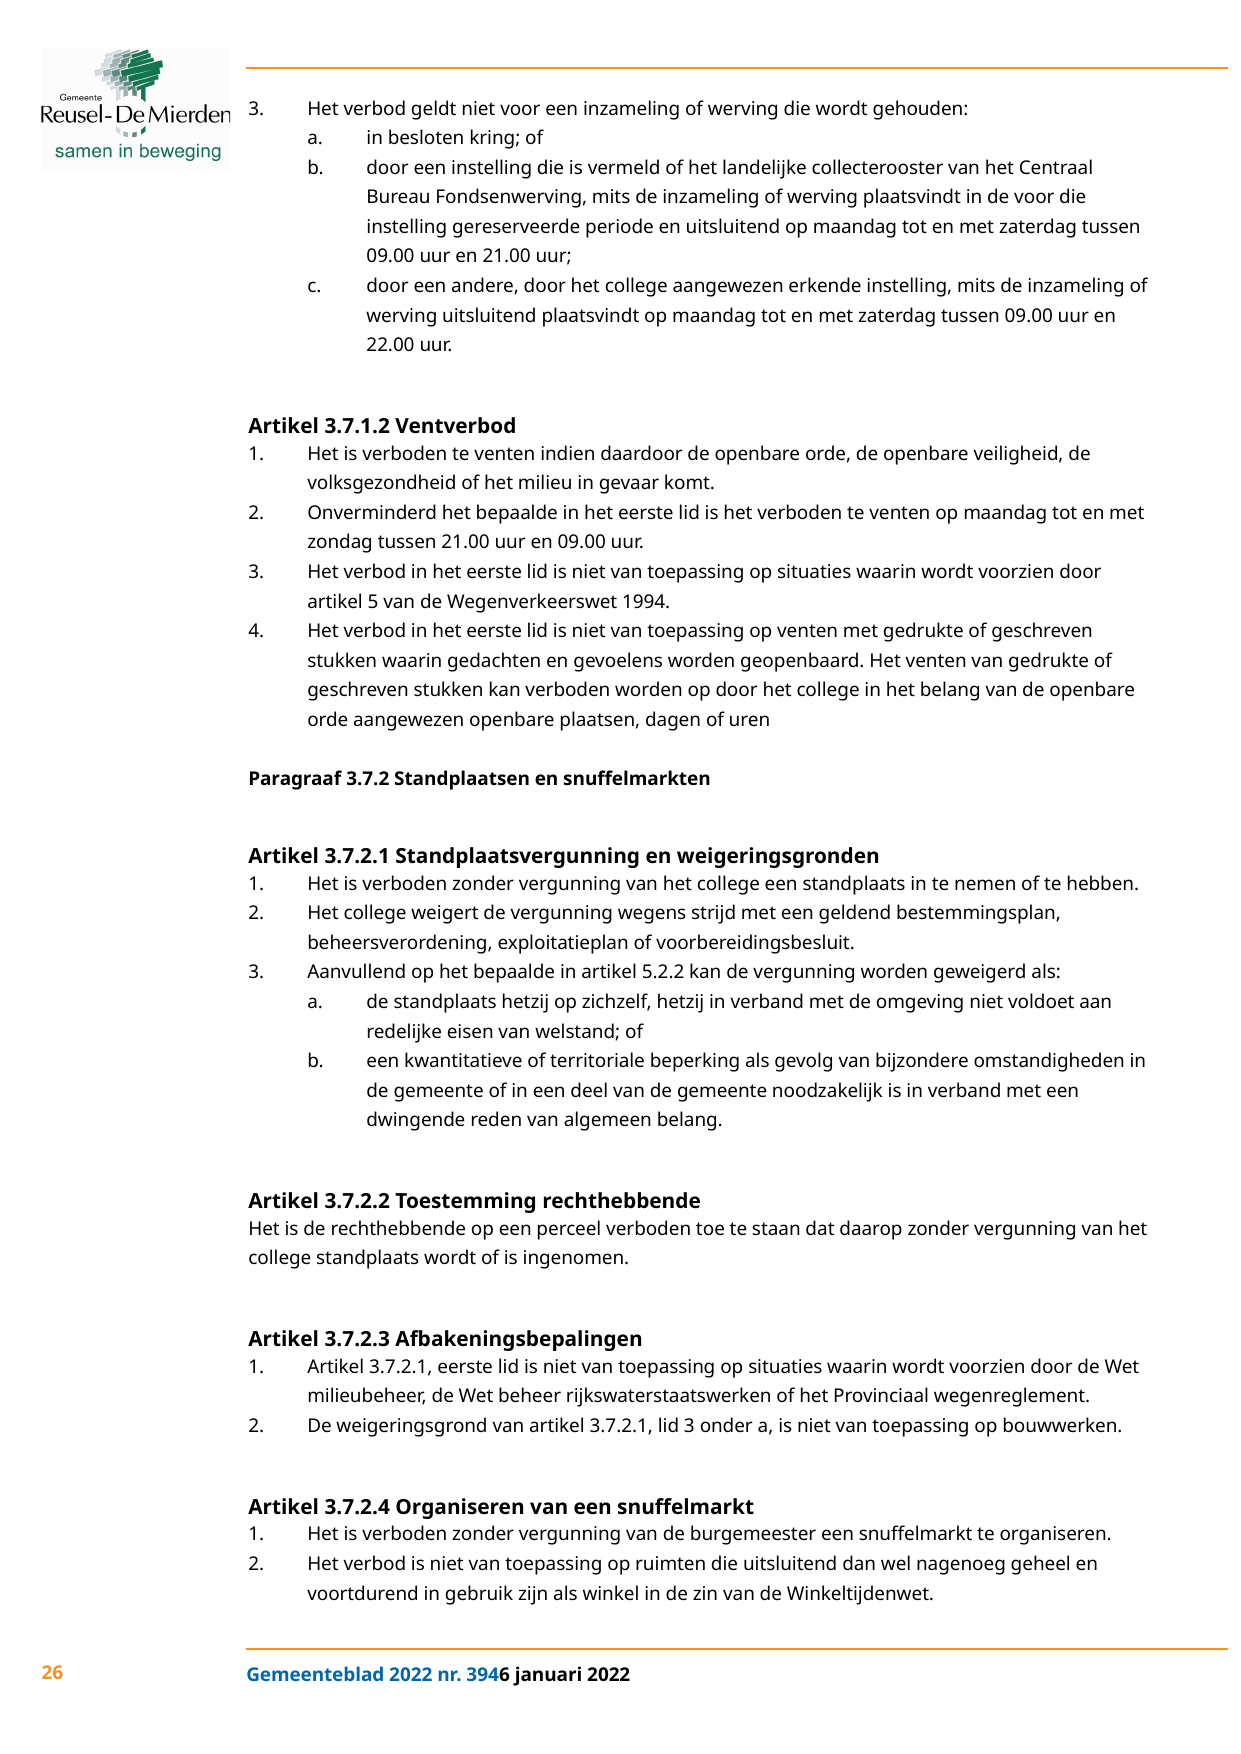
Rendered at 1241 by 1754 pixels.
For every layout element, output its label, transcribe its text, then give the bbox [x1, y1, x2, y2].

list Het college weigert de vergunning wegens strijd met een geldend bestemmingsplan, beheersverordening, exploitatieplan of voorbereidingsbesluit. [248, 899, 1152, 955]
text Artikel 3.7.2.1 Standplaatsvergunning en weigeringsgronden [248, 841, 1152, 870]
text Paragraaf 3.7.2 Standplaatsen en snuffelmarkten [248, 765, 1152, 791]
list Het verbod geldt niet voor een inzameling of werving die wordt gehouden: [248, 95, 1152, 121]
list Het verbod is niet van toepassing op ruimten die uitsluitend dan wel nagenoeg geheel en voortdurend in gebruik zijn als winkel in de zin van de Winkeltijdenwet. [248, 1550, 1152, 1606]
text Artikel 3.7.2.2 Toestemming rechthebbende [248, 1187, 1152, 1215]
list De weigeringsgrond van artikel 3.7.2.1, lid 3 onder a, is niet van toepassing op bouwwerken. [248, 1412, 1152, 1438]
list in besloten kring; of [307, 124, 1152, 150]
text Artikel 3.7.1.2 Ventverbod [248, 411, 1152, 440]
list Het is verboden zonder vergunning van het college een standplaats in te nemen of te hebben. [248, 870, 1152, 896]
list Artikel 3.7.2.1, eerste lid is niet van toepassing op situaties waarin wordt voorzien door de Wet milieubeheer, de Wet beheer rijkswaterstaatswerken of het Provinciaal wegenreglement. [248, 1353, 1152, 1408]
list Aanvullend op het bepaalde in artikel 5.2.2 kan de vergunning worden geweigerd als: [248, 959, 1152, 984]
list de standplaats hetzij op zichzelf, hetzij in verband met de omgeving niet voldoet aan redelijke eisen van welstand; of [307, 988, 1152, 1043]
text Het is de rechthebbende op een perceel verboden toe te staan dat daarop zonder vergunning van het college standplaats wordt of is ingenomen. [248, 1215, 1152, 1270]
list Onverminderd het bepaalde in het eerste lid is het verboden te venten op maandag tot en met zondag tussen 21.00 uur en 09.00 uur. [248, 499, 1152, 554]
list Het verbod in het eerste lid is niet van toepassing op venten met gedrukte of geschreven stukken waarin gedachten en gevoelens worden geopenbaard. Het venten van gedrukte of geschreven stukken kan verboden worden op door het college in het belang van de openbare orde aangewezen openbare plaatsen, dagen of uren [248, 617, 1152, 732]
text Artikel 3.7.2.3 Afbakeningsbepalingen [248, 1324, 1152, 1353]
list door een andere, door het college aangewezen erkende instelling, mits de inzameling of werving uitsluitend plaatsvindt op maandag tot en met zaterdag tussen 09.00 uur en 22.00 uur. [307, 272, 1152, 357]
picture [41, 47, 231, 172]
list Het is verboden te venten indien daardoor de openbare orde, de openbare veiligheid, de volksgezondheid of het milieu in gevaar komt. [248, 440, 1152, 495]
list door een instelling die is vermeld of het landelijke collecterooster van het Centraal Bureau Fondsenwerving, mits de inzameling of werving plaatsvindt in de voor die instelling gereserveerde periode en uitsluitend op maandag tot en met zaterdag tussen 09.00 uur en 21.00 uur; [307, 154, 1152, 268]
list een kwantitatieve of territoriale beperking als gevolg van bijzondere omstandigheden in de gemeente of in een deel van de gemeente noodzakelijk is in verband met een dwingende reden van algemeen belang. [307, 1047, 1152, 1132]
text Artikel 3.7.2.4 Organiseren van een snuffelmarkt [248, 1492, 1152, 1521]
list Het verbod in het eerste lid is niet van toepassing op situaties waarin wordt voorzien door artikel 5 van de Wegenverkeerswet 1994. [248, 558, 1152, 613]
list Het is verboden zonder vergunning van de burgemeester een snuffelmarkt te organiseren. [248, 1521, 1152, 1546]
